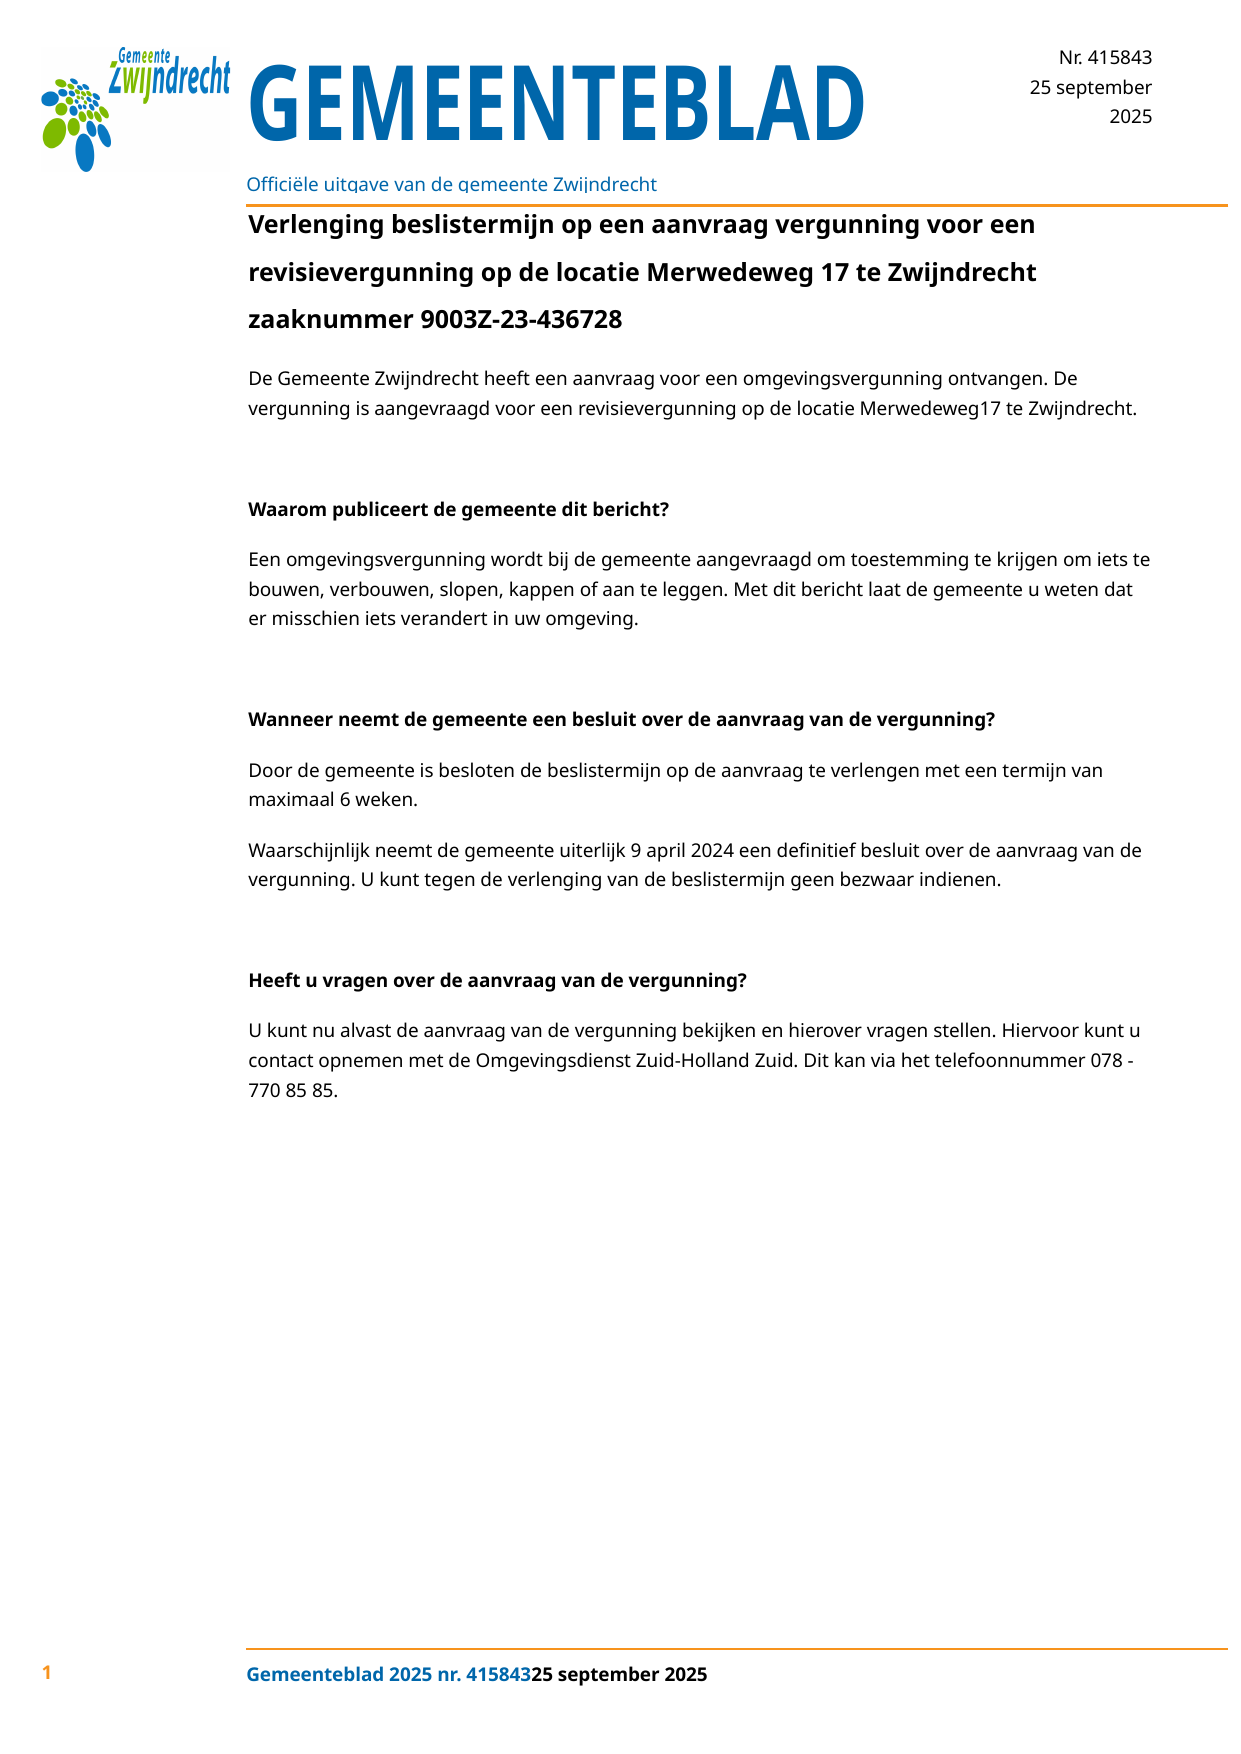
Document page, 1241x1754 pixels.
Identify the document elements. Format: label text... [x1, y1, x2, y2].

picture [41, 47, 231, 172]
text Een omgevingsvergunning wordt bij de gemeente aangevraagd om toestemming te krijgen om iets te bouwen, verbouwen, slopen, kappen of aan te leggen. Met dit bericht laat de gemeente u weten dat er misschien iets verandert in uw omgeving. [248, 546, 1152, 631]
text Wanneer neemt de gemeente een besluit over de aanvraag van de vergunning? [248, 706, 1152, 732]
text Waarschijnlijk neemt de gemeente uiterlijk 9 april 2024 een definitief besluit over de aanvraag van de vergunning. U kunt tegen de verlenging van de beslistermijn geen bezwaar indienen. [248, 837, 1152, 892]
text Heeft u vragen over de aanvraag van de vergunning? [248, 967, 1152, 993]
text U kunt nu alvast de aanvraag van de vergunning bekijken en hierover vragen stellen. Hiervoor kunt u contact opnemen met de Omgevingsdienst Zuid-Holland Zuid. Dit kan via het telefoonnummer 078 - 770 85 85. [248, 1018, 1152, 1102]
text De Gemeente Zwijndrecht heeft een aanvraag voor een omgevingsvergunning ontvangen. De vergunning is aangevraagd voor een revisievergunning op de locatie Merwedeweg17 te Zwijndrecht. [248, 366, 1152, 421]
text Verlenging beslistermijn op een aanvraag vergunning voor een revisievergunning op de locatie Merwedeweg 17 te Zwijndrecht zaaknummer 9003Z-23-436728 [248, 207, 1152, 336]
text Door de gemeente is besloten de beslistermijn op de aanvraag te verlengen met een termijn van maximaal 6 weken. [248, 757, 1152, 812]
text Waarom publiceert de gemeente dit bericht? [248, 496, 1152, 522]
